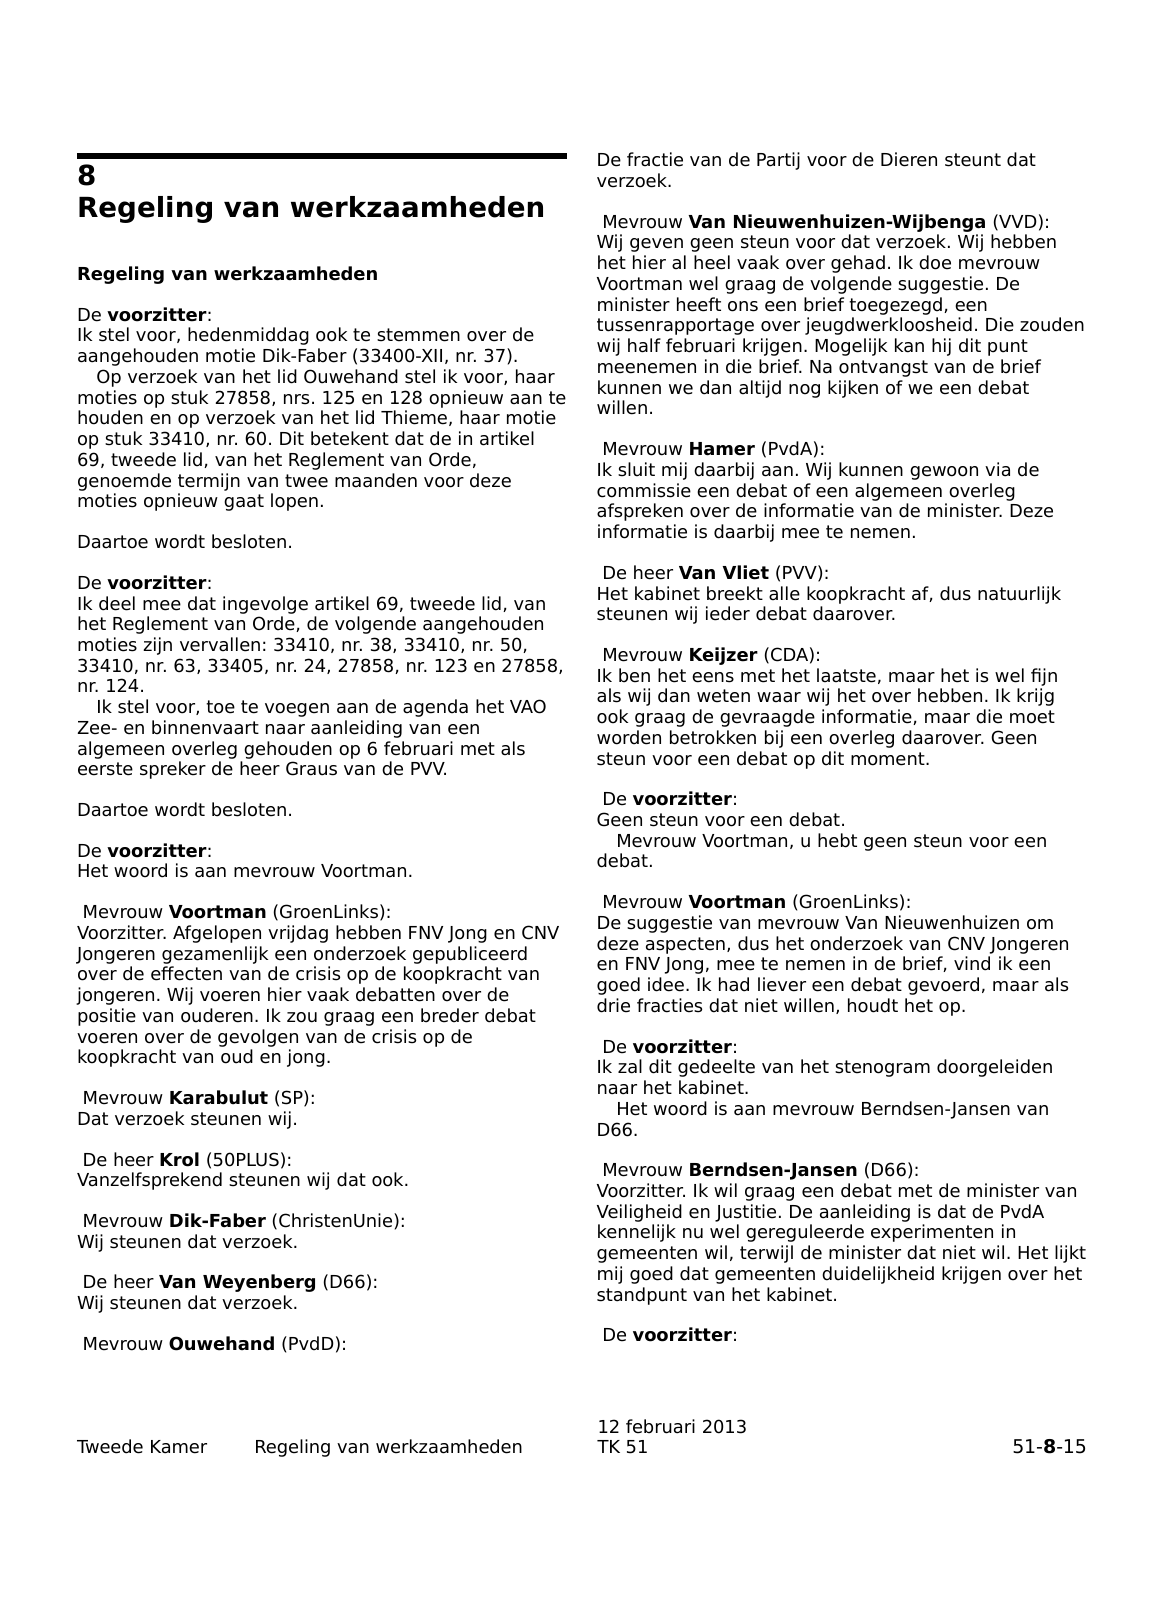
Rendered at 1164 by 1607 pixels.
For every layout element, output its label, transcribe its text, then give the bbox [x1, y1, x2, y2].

text De suggestie van mevrouw Van Nieuwenhuizen om deze aspecten, dus het onderzoek van CNV Jongeren en FNV Jong, mee te nemen in de brief, vind ik een goed idee. Ik had liever een debat gevoerd, maar als drie fracties dat niet willen, houdt het op. [596, 913, 1087, 1016]
text De voorzitter: [596, 789, 1087, 810]
text Geen steun voor een debat. [596, 810, 1087, 831]
text De voorzitter: [596, 1036, 1087, 1057]
text Mevrouw Voortman, u hebt geen steun voor een debat. [596, 831, 1087, 872]
text Ik sluit mij daarbij aan. Wij kunnen gewoon via de commissie een debat of een algemeen overleg afspreken over de informatie van de minister. Deze informatie is daarbij mee te nemen. [596, 460, 1087, 543]
text Regeling van werkzaamheden [77, 264, 567, 284]
text Het woord is aan mevrouw Voortman. [77, 861, 567, 882]
text Op verzoek van het lid Ouwehand stel ik voor, haar moties op stuk 27858, nrs. 125 en 128 opnieuw aan te houden en op verzoek van het lid Thieme, haar motie op stuk 33410, nr. 60. Dit betekent dat de in artikel 69, tweede lid, van het Reglement van Orde, genoemde termijn van twee maanden voor deze moties opnieuw gaat lopen. [77, 367, 567, 512]
title 8 Regeling van werkzaamheden [77, 159, 567, 224]
text Vanzelfsprekend steunen wij dat ook. [77, 1170, 567, 1191]
text Mevrouw Berndsen-Jansen (D66): [596, 1160, 1087, 1181]
text De heer Van Weyenberg (D66): [77, 1272, 567, 1293]
text Daartoe wordt besloten. [77, 800, 567, 821]
text De voorzitter: [77, 573, 567, 593]
text Ik stel voor, toe te voegen aan de agenda het VAO Zee- en binnenvaart naar aanleiding van een algemeen overleg gehouden op 6 februari met als eerste spreker de heer Graus van de PVV. [77, 697, 567, 780]
text Ik stel voor, hedenmiddag ook te stemmen over de aangehouden motie Dik-Faber (33400-XII, nr. 37). [77, 325, 567, 367]
text Dat verzoek steunen wij. [77, 1109, 567, 1129]
text Ik ben het eens met het laatste, maar het is wel fijn als wij dan weten waar wij het over hebben. Ik krijg ook graag de gevraagde informatie, maar die moet worden betrokken bij een overleg daarover. Geen steun voor een debat op dit moment. [596, 666, 1087, 769]
text Mevrouw Hamer (PvdA): [596, 439, 1087, 460]
text De voorzitter: [596, 1325, 1087, 1346]
text Het woord is aan mevrouw Berndsen-Jansen van D66. [596, 1099, 1087, 1140]
text Wij steunen dat verzoek. [77, 1232, 567, 1252]
text De heer Krol (50PLUS): [77, 1149, 567, 1170]
text Ik deel mee dat ingevolge artikel 69, tweede lid, van het Reglement van Orde, de volgende aangehouden moties zijn vervallen: 33410, nr. 38, 33410, nr. 50, 33410, nr. 63, 33405, nr. 24, 27858, nr. 123 en 27858, nr. 124. [77, 593, 567, 697]
text Wij geven geen steun voor dat verzoek. Wij hebben het hier al heel vaak over gehad. Ik doe mevrouw Voortman wel graag de volgende suggestie. De minister heeft ons een brief toegezegd, een tussenrapportage over jeugdwerkloosheid. Die zouden wij half februari krijgen. Mogelijk kan hij dit punt meenemen in die brief. Na ontvangst van de brief kunnen we dan altijd nog kijken of we een debat willen. [596, 232, 1087, 419]
text Mevrouw Karabulut (SP): [77, 1088, 567, 1109]
text Mevrouw Voortman (GroenLinks): [77, 902, 567, 923]
text Voorzitter. Afgelopen vrijdag hebben FNV Jong en CNV Jongeren gezamenlijk een onderzoek gepubliceerd over de effecten van de crisis op de koopkracht van jongeren. Wij voeren hier vaak debatten over de positie van ouderen. Ik zou graag een breder debat voeren over de gevolgen van de crisis op de koopkracht van oud en jong. [77, 923, 567, 1068]
text Mevrouw Ouwehand (PvdD): [77, 1334, 567, 1354]
text Mevrouw Voortman (GroenLinks): [596, 892, 1087, 913]
text Mevrouw Dik-Faber (ChristenUnie): [77, 1211, 567, 1232]
text De fractie van de Partij voor de Dieren steunt dat verzoek. [596, 150, 1087, 192]
text Ik zal dit gedeelte van het stenogram doorgeleiden naar het kabinet. [596, 1057, 1087, 1099]
text De voorzitter: [77, 304, 567, 325]
text Wij steunen dat verzoek. [77, 1293, 567, 1314]
text De heer Van Vliet (PVV): [596, 563, 1087, 583]
text Mevrouw Van Nieuwenhuizen-Wijbenga (VVD): [596, 212, 1087, 232]
text Daartoe wordt besloten. [77, 532, 567, 553]
text De voorzitter: [77, 841, 567, 861]
text Het kabinet breekt alle koopkracht af, dus natuurlijk steunen wij ieder debat daarover. [596, 583, 1087, 625]
text Voorzitter. Ik wil graag een debat met de minister van Veiligheid en Justitie. De aanleiding is dat de PvdA kennelijk nu wel gereguleerde experimenten in gemeenten wil, terwijl de minister dat niet wil. Het lijkt mij goed dat gemeenten duidelijkheid krijgen over het standpunt van het kabinet. [596, 1181, 1087, 1305]
text Mevrouw Keijzer (CDA): [596, 645, 1087, 666]
